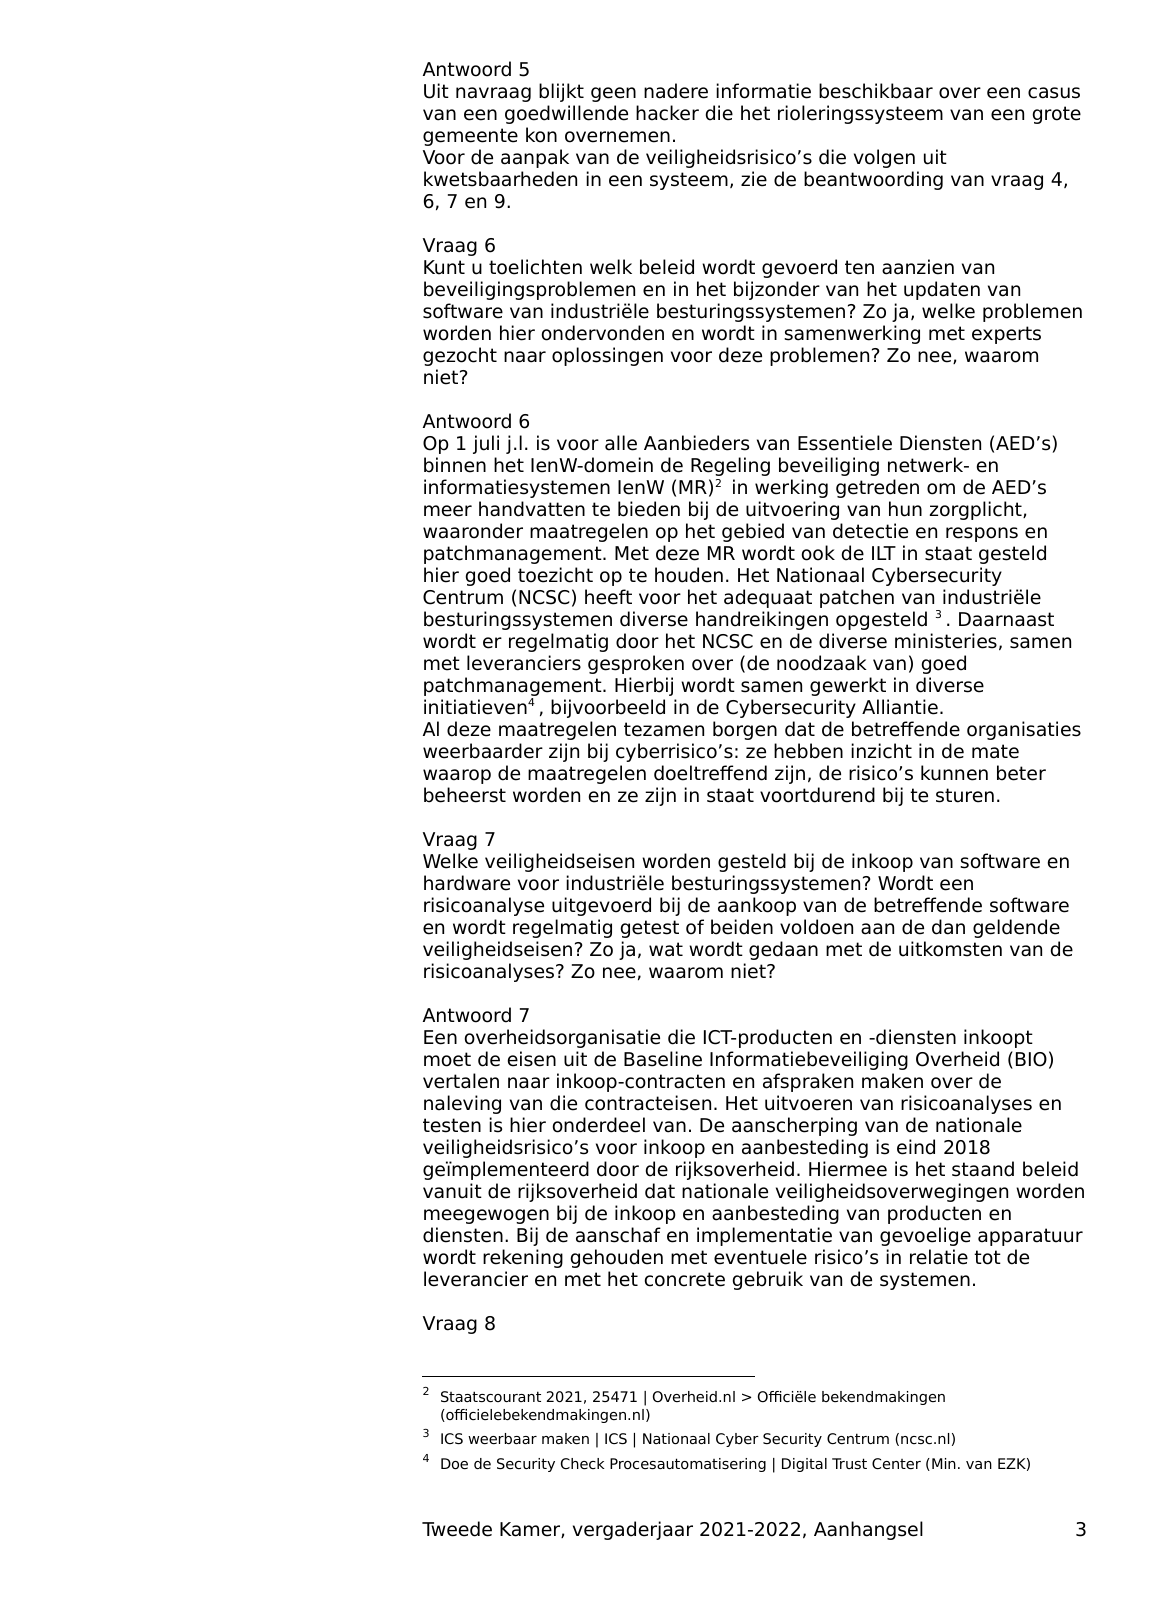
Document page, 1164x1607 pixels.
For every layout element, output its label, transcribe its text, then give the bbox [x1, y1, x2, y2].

text Antwoord 5 [422, 59, 1087, 81]
text Doe de Security Check Procesautomatisering | Digital Trust Center (Min. van EZK) [422, 1452, 1087, 1474]
text Antwoord 6 [422, 411, 1087, 433]
text ICS weerbaar maken | ICS | Nationaal Cyber Security Centrum (ncsc.nl) [422, 1427, 1087, 1449]
text Een overheidsorganisatie die ICT-producten en -diensten inkoopt moet de eisen uit de Baseline Informatiebeveiliging Overheid (BIO) vertalen naar inkoop-contracten en afspraken maken over de naleving van die contracteisen. Het uitvoeren van risicoanalyses en testen is hier onderdeel van. De aanscherping van de nationale veiligheidsrisico’s voor inkoop en aanbesteding is eind 2018 geïmplementeerd door de rijksoverheid. Hiermee is het staand beleid vanuit de rijksoverheid dat nationale veiligheidsoverwegingen worden meegewogen bij de inkoop en aanbesteding van producten en diensten. Bij de aanschaf en implementatie van gevoelige apparatuur wordt rekening gehouden met eventuele risico’s in relatie tot de leverancier en met het concrete gebruik van de systemen. [422, 1027, 1087, 1291]
text Vraag 8 [422, 1313, 1087, 1335]
text Antwoord 7 [422, 1005, 1087, 1027]
text Welke veiligheidseisen worden gesteld bij de inkoop van software en hardware voor industriële besturingssystemen? Wordt een risicoanalyse uitgevoerd bij de aankoop van de betreffende software en wordt regelmatig getest of beiden voldoen aan de dan geldende veiligheidseisen? Zo ja, wat wordt gedaan met de uitkomsten van de risicoanalyses? Zo nee, waarom niet? [422, 851, 1087, 983]
text Kunt u toelichten welk beleid wordt gevoerd ten aanzien van beveiligingsproblemen en in het bijzonder van het updaten van software van industriële besturingssystemen? Zo ja, welke problemen worden hier ondervonden en wordt in samenwerking met experts gezocht naar oplossingen voor deze problemen? Zo nee, waarom niet? [422, 257, 1087, 389]
text Al deze maatregelen tezamen borgen dat de betreffende organisaties weerbaarder zijn bij cyberrisico’s: ze hebben inzicht in de mate waarop de maatregelen doeltreffend zijn, de risico’s kunnen beter beheerst worden en ze zijn in staat voortdurend bij te sturen. [422, 719, 1087, 807]
text Voor de aanpak van de veiligheidsrisico’s die volgen uit kwetsbaarheden in een systeem, zie de beantwoording van vraag 4, 6, 7 en 9. [422, 147, 1087, 213]
text Op 1 juli j.l. is voor alle Aanbieders van Essentiele Diensten (AED’s) binnen het IenW-domein de Regeling beveiliging netwerk- en informatiesystemen IenW (MR) in werking getreden om de AED’s meer handvatten te bieden bij de uitvoering van hun zorgplicht, waaronder maatregelen op het gebied van detectie en respons en patchmanagement. Met deze MR wordt ook de ILT in staat gesteld hier goed toezicht op te houden. Het Nationaal Cybersecurity Centrum (NCSC) heeft voor het adequaat patchen van industriële besturingssystemen diverse handreikingen opgesteld . Daarnaast wordt er regelmatig door het NCSC en de diverse ministeries, samen met leveranciers gesproken over (de noodzaak van) goed patchmanagement. Hierbij wordt samen gewerkt in diverse initiatieven, bijvoorbeeld in de Cybersecurity Alliantie. [422, 433, 1087, 719]
text Vraag 6 [422, 235, 1087, 257]
text Vraag 7 [422, 829, 1087, 851]
text Staatscourant 2021, 25471 | Overheid.nl > Officiële bekendmakingen (officielebekendmakingen.nl) [422, 1385, 1087, 1424]
text Uit navraag blijkt geen nadere informatie beschikbaar over een casus van een goedwillende hacker die het rioleringssysteem van een grote gemeente kon overnemen. [422, 81, 1087, 147]
